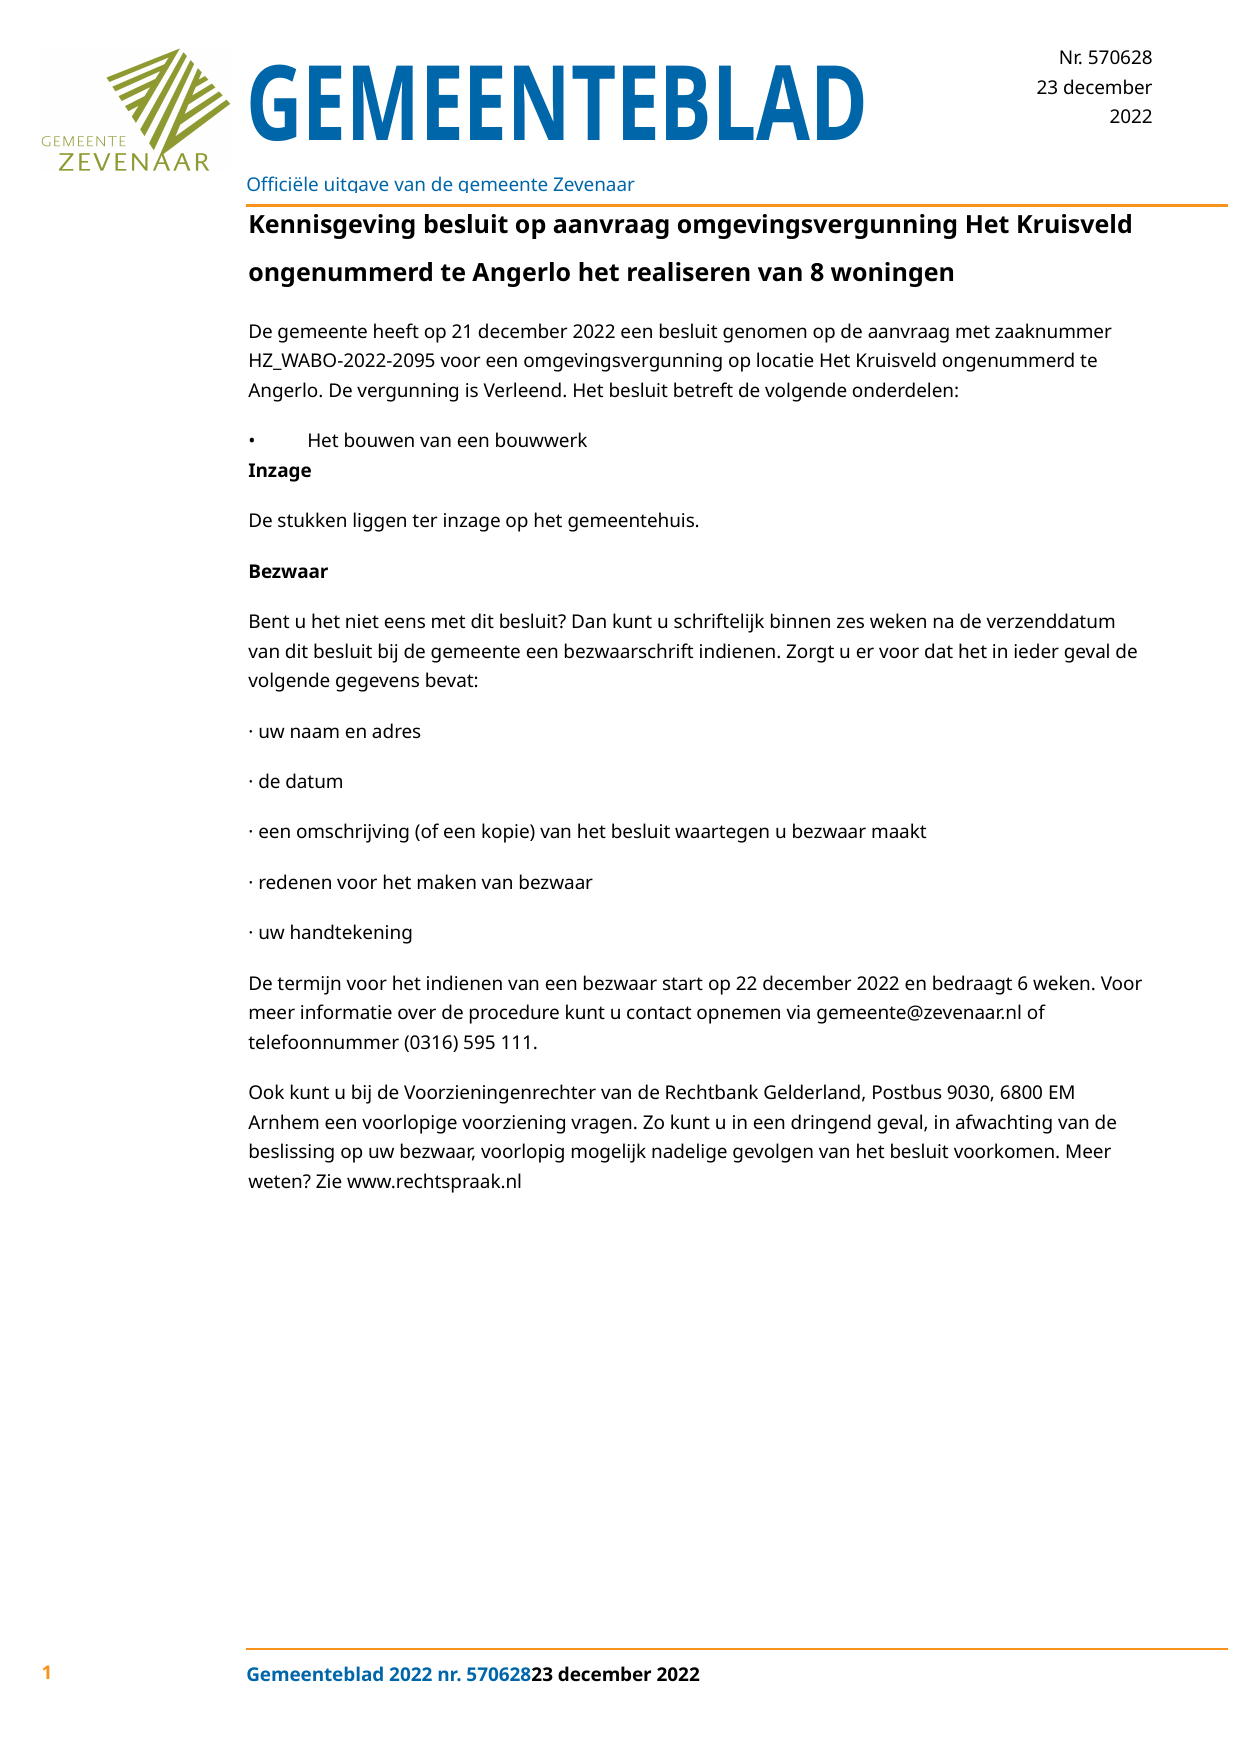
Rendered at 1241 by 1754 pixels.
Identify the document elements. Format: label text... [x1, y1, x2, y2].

text · uw handtekening [248, 919, 1152, 945]
text Inzage [248, 457, 1152, 483]
list Het bouwen van een bouwwerk [248, 427, 1152, 453]
text Ook kunt u bij de Voorzieningenrechter van de Rechtbank Gelderland, Postbus 9030, 6800 EM Arnhem een voorlopige voorziening vragen. Zo kunt u in een dringend geval, in afwachting van de beslissing op uw bezwaar, voorlopig mogelijk nadelige gevolgen van het besluit voorkomen. Meer weten? Zie www.rechtspraak.nl [248, 1079, 1152, 1194]
text De gemeente heeft op 21 december 2022 een besluit genomen op de aanvraag met zaaknummer HZ_WABO-2022-2095 voor een omgevingsvergunning op locatie Het Kruisveld ongenummerd te Angerlo. De vergunning is Verleend. Het besluit betreft de volgende onderdelen: [248, 318, 1152, 403]
text Bent u het niet eens met dit besluit? Dan kunt u schriftelijk binnen zes weken na de verzenddatum van dit besluit bij de gemeente een bezwaarschrift indienen. Zorgt u er voor dat het in ieder geval de volgende gegevens bevat: [248, 608, 1152, 693]
text De stukken liggen ter inzage op het gemeentehuis. [248, 507, 1152, 533]
text · de datum [248, 768, 1152, 794]
text · redenen voor het maken van bezwaar [248, 869, 1152, 895]
text De termijn voor het indienen van een bezwaar start op 22 december 2022 en bedraagt 6 weken. Voor meer informatie over de procedure kunt u contact opnemen via gemeente@zevenaar.nl of telefoonnummer (0316) 595 111. [248, 970, 1152, 1055]
text Kennisgeving besluit op aanvraag omgevingsvergunning Het Kruisveld ongenummerd te Angerlo het realiseren van 8 woningen [248, 207, 1152, 288]
text · een omschrijving (of een kopie) van het besluit waartegen u bezwaar maakt [248, 819, 1152, 844]
picture [41, 47, 231, 172]
text · uw naam en adres [248, 718, 1152, 744]
text Bezwaar [248, 558, 1152, 584]
